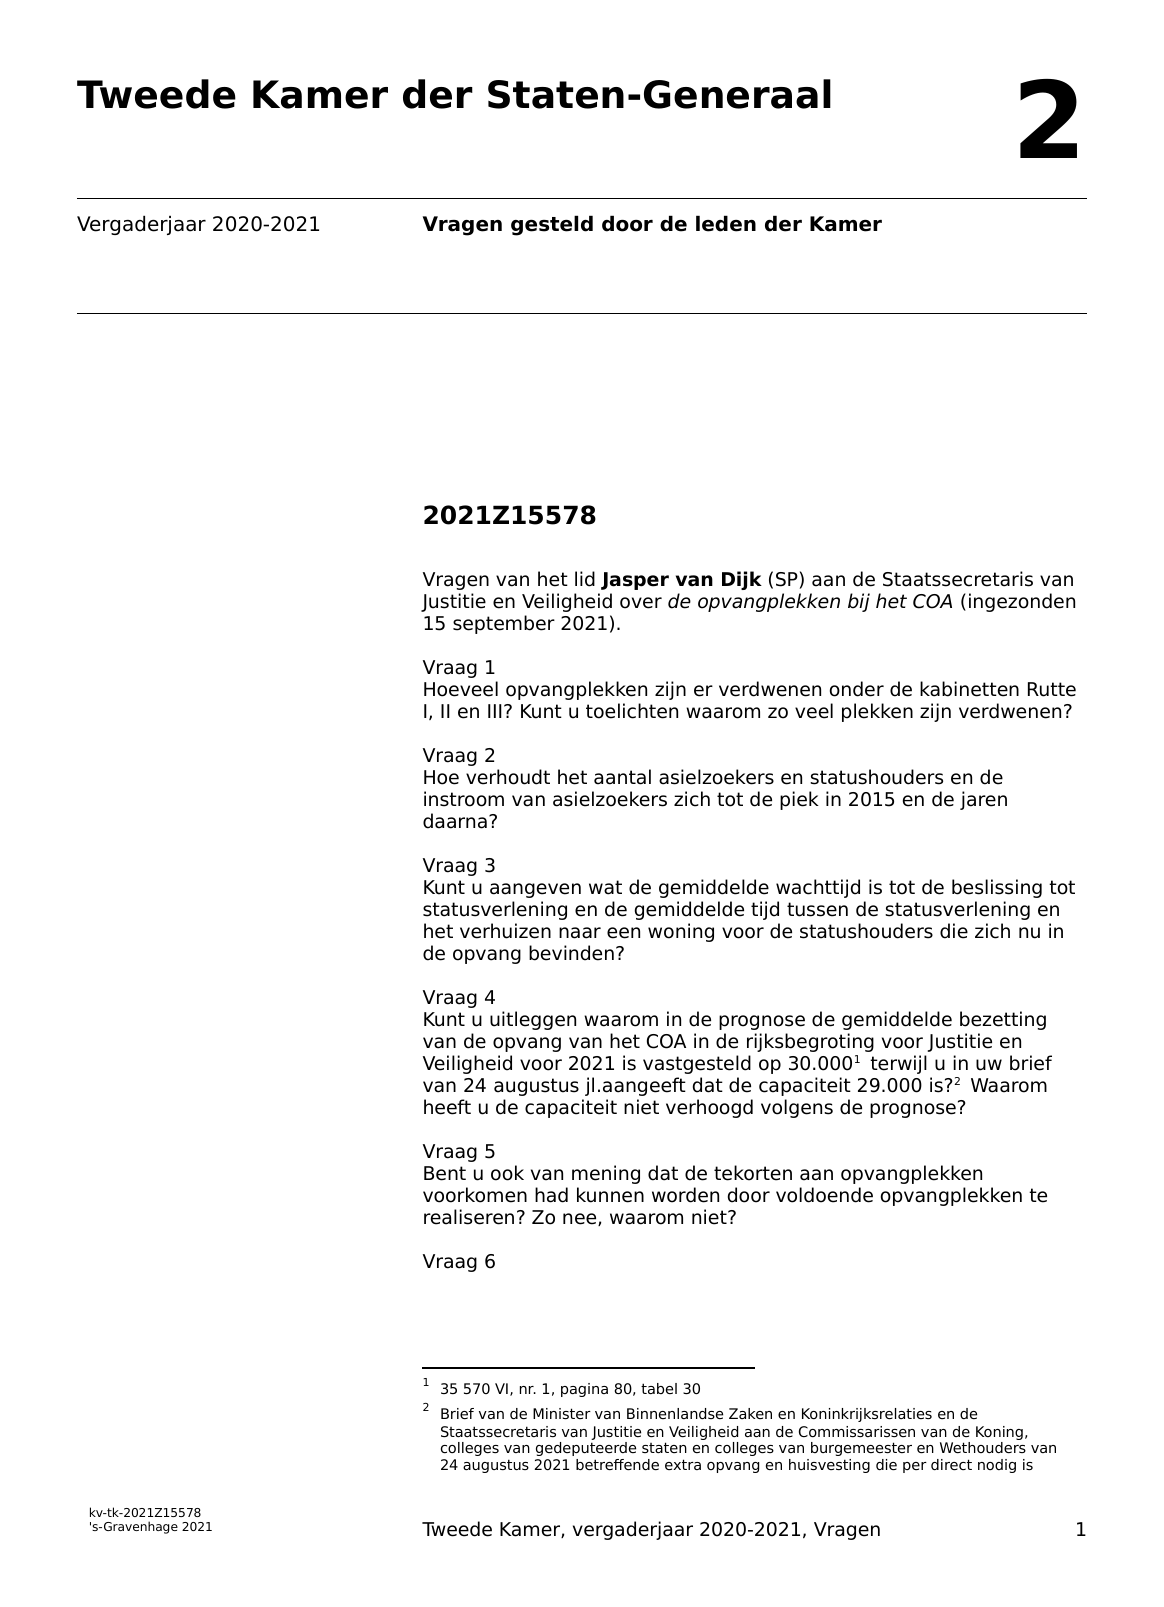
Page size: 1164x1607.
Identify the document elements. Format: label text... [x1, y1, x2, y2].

text Vragen van het lid Jasper van Dijk (SP) aan de Staatssecretaris van Justitie en Veiligheid over de opvangplekken bij het COA (ingezonden 15 september 2021). [422, 569, 1087, 635]
table_cell Vergaderjaar 2020-2021 [77, 199, 422, 313]
table_header Tweede Kamer der Staten-Generaal [77, 59, 886, 198]
text kv-tk-2021Z15578 [88, 1506, 323, 1520]
text Hoeveel opvangplekken zijn er verdwenen onder de kabinetten Rutte I, II en III? Kunt u toelichten waarom zo veel plekken zijn verdwenen? [422, 679, 1087, 723]
text 35 570 VI, nr. 1, pagina 80, tabel 30 [422, 1377, 1087, 1399]
text Vraag 4 [422, 987, 1087, 1009]
text Vraag 3 [422, 855, 1087, 877]
text Vraag 2 [422, 745, 1087, 767]
text Vraag 6 [422, 1251, 1087, 1273]
text Hoe verhoudt het aantal asielzoekers en statushouders en de instroom van asielzoekers zich tot de piek in 2015 en de jaren daarna? [422, 767, 1087, 833]
table_header 2 [886, 59, 1087, 198]
text Vraag 5 [422, 1141, 1087, 1163]
table_cell Vragen gesteld door de leden der Kamer [422, 199, 1087, 313]
text 's-Gravenhage 2021 [88, 1520, 323, 1534]
text 2021Z15578 [422, 501, 1087, 531]
text Bent u ook van mening dat de tekorten aan opvangplekken voorkomen had kunnen worden door voldoende opvangplekken te realiseren? Zo nee, waarom niet? [422, 1163, 1087, 1229]
text Kunt u aangeven wat de gemiddelde wachttijd is tot de beslissing tot statusverlening en de gemiddelde tijd tussen de statusverlening en het verhuizen naar een woning voor de statushouders die zich nu in de opvang bevinden? [422, 877, 1087, 965]
text Brief van de Minister van Binnenlandse Zaken en Koninkrijksrelaties en de Staatssecretaris van Justitie en Veiligheid aan de Commissarissen van de Koning, colleges van gedeputeerde staten en colleges van burgemeester en Wethouders van 24 augustus 2021 betreffende extra opvang en huisvesting die per direct nodig is [422, 1402, 1087, 1474]
text Kunt u uitleggen waarom in de prognose de gemiddelde bezetting van de opvang van het COA in de rijksbegroting voor Justitie en Veiligheid voor 2021 is vastgesteld op 30.000 terwijl u in uw brief van 24 augustus jl.aangeeft dat de capaciteit 29.000 is? Waarom heeft u de capaciteit niet verhoogd volgens de prognose? [422, 1009, 1087, 1119]
text Vraag 1 [422, 657, 1087, 679]
